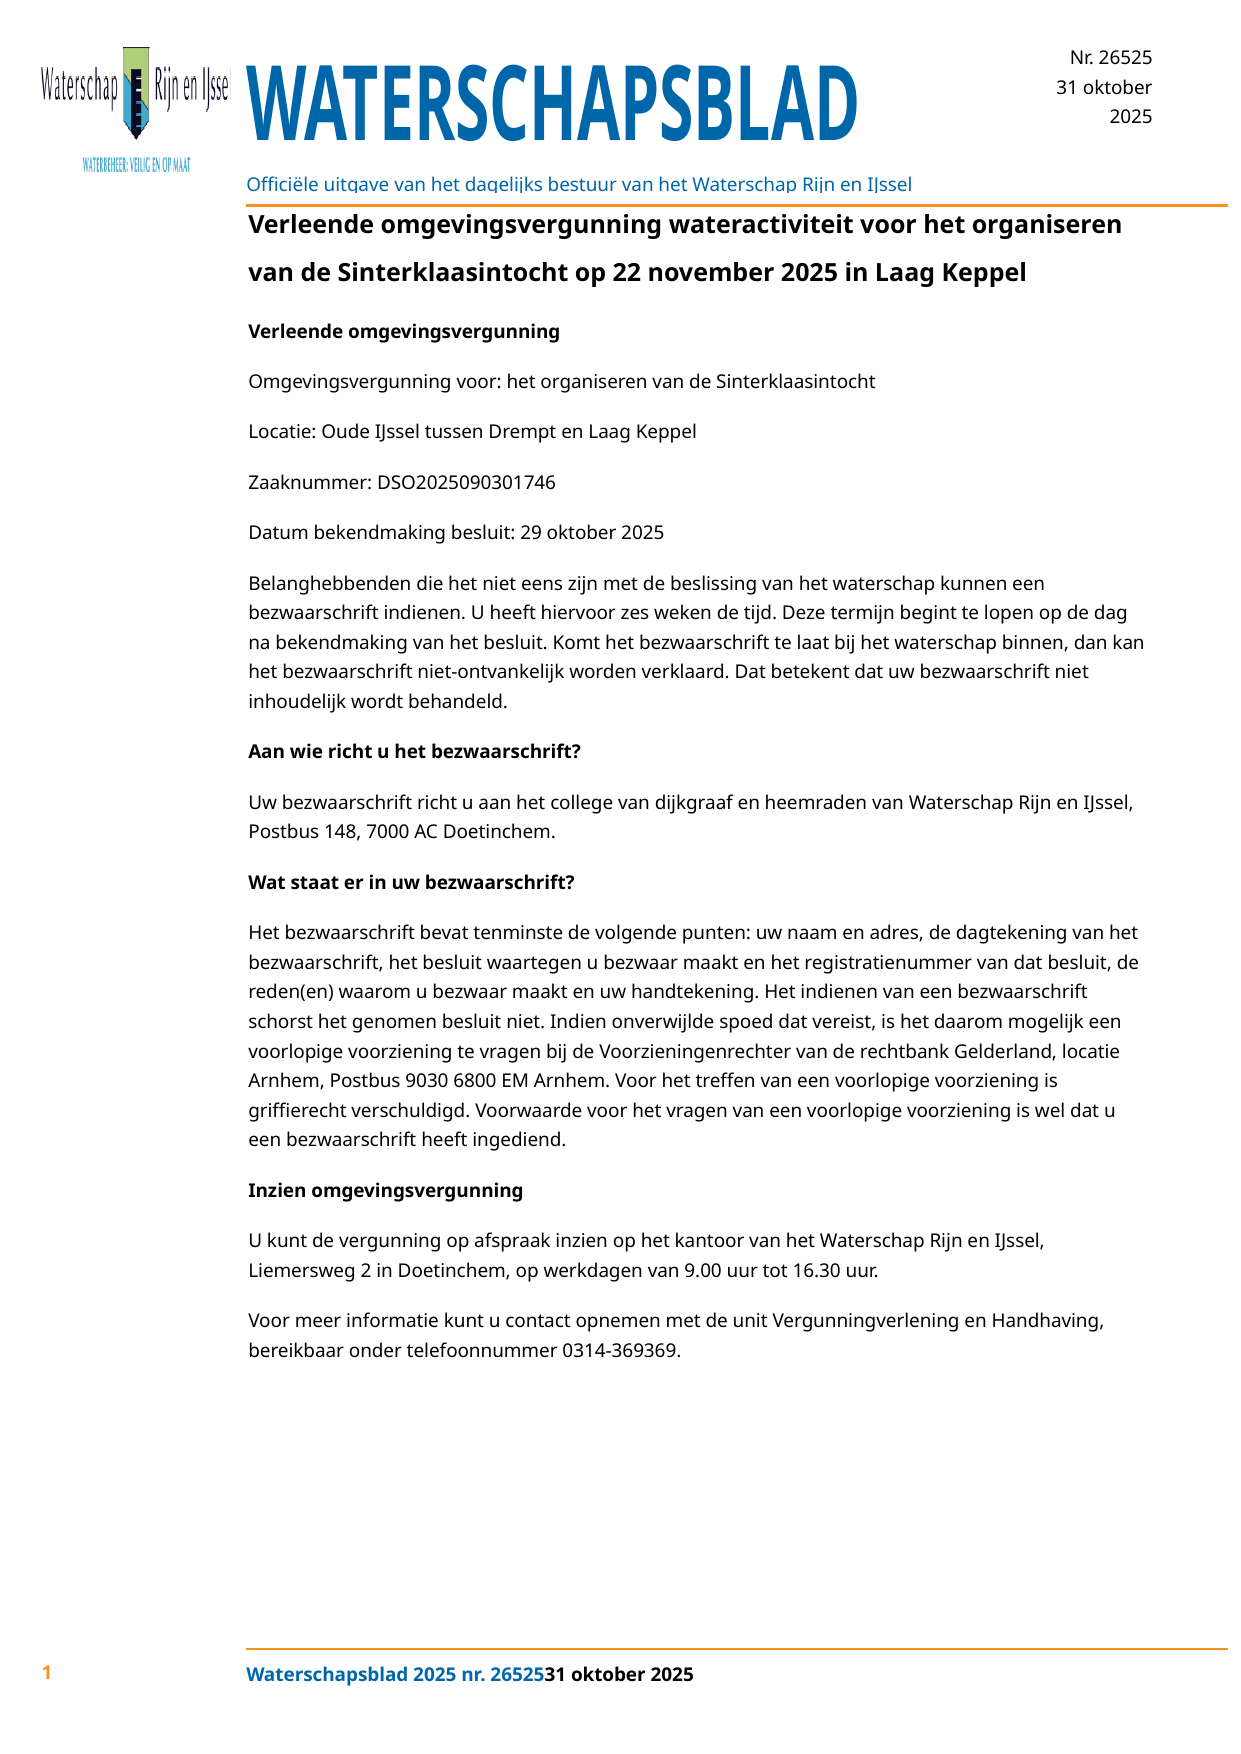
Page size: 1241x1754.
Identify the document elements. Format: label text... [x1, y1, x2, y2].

text Belanghebbenden die het niet eens zijn met de beslissing van het waterschap kunnen een bezwaarschrift indienen. U heeft hiervoor zes weken de tijd. Deze termijn begint te lopen op de dag na bekendmaking van het besluit. Komt het bezwaarschrift te laat bij het waterschap binnen, dan kan het bezwaarschrift niet-ontvankelijk worden verklaard. Dat betekent dat uw bezwaarschrift niet inhoudelijk wordt behandeld. [248, 570, 1152, 714]
text Aan wie richt u het bezwaarschrift? [248, 739, 1152, 764]
text Locatie: Oude IJssel tussen Drempt en Laag Keppel [248, 419, 1152, 444]
text Verleende omgevingsvergunning wateractiviteit voor het organiseren van de Sinterklaasintocht op 22 november 2025 in Laag Keppel [248, 207, 1152, 288]
text Het bezwaarschrift bevat tenminste de volgende punten: uw naam en adres, de dagtekening van het bezwaarschrift, het besluit waartegen u bezwaar maakt en het registratienummer van dat besluit, de reden(en) waarom u bezwaar maakt en uw handtekening. Het indienen van een bezwaarschrift schorst het genomen besluit niet. Indien onverwijlde spoed dat vereist, is het daarom mogelijk een voorlopige voorziening te vragen bij de Voorzieningenrechter van de rechtbank Gelderland, locatie Arnhem, Postbus 9030 6800 EM Arnhem. Voor het treffen van een voorlopige voorziening is griffierecht verschuldigd. Voorwaarde voor het vragen van een voorlopige voorziening is wel dat u een bezwaarschrift heeft ingediend. [248, 919, 1152, 1152]
text Zaaknummer: DSO2025090301746 [248, 469, 1152, 495]
text Omgevingsvergunning voor: het organiseren van de Sinterklaasintocht [248, 368, 1152, 394]
text Wat staat er in uw bezwaarschrift? [248, 869, 1152, 895]
text Inzien omgevingsvergunning [248, 1177, 1152, 1203]
text Voor meer informatie kunt u contact opnemen met de unit Vergunningverlening en Handhaving, bereikbaar onder telefoonnummer 0314-369369. [248, 1307, 1152, 1363]
text U kunt de vergunning op afspraak inzien op het kantoor van het Waterschap Rijn en IJssel, Liemersweg 2 in Doetinchem, op werkdagen van 9.00 uur tot 16.30 uur. [248, 1227, 1152, 1283]
text Datum bekendmaking besluit: 29 oktober 2025 [248, 519, 1152, 545]
text Verleende omgevingsvergunning [248, 318, 1152, 344]
text Uw bezwaarschrift richt u aan het college van dijkgraaf en heemraden van Waterschap Rijn en IJssel, Postbus 148, 7000 AC Doetinchem. [248, 789, 1152, 844]
picture [41, 47, 231, 172]
